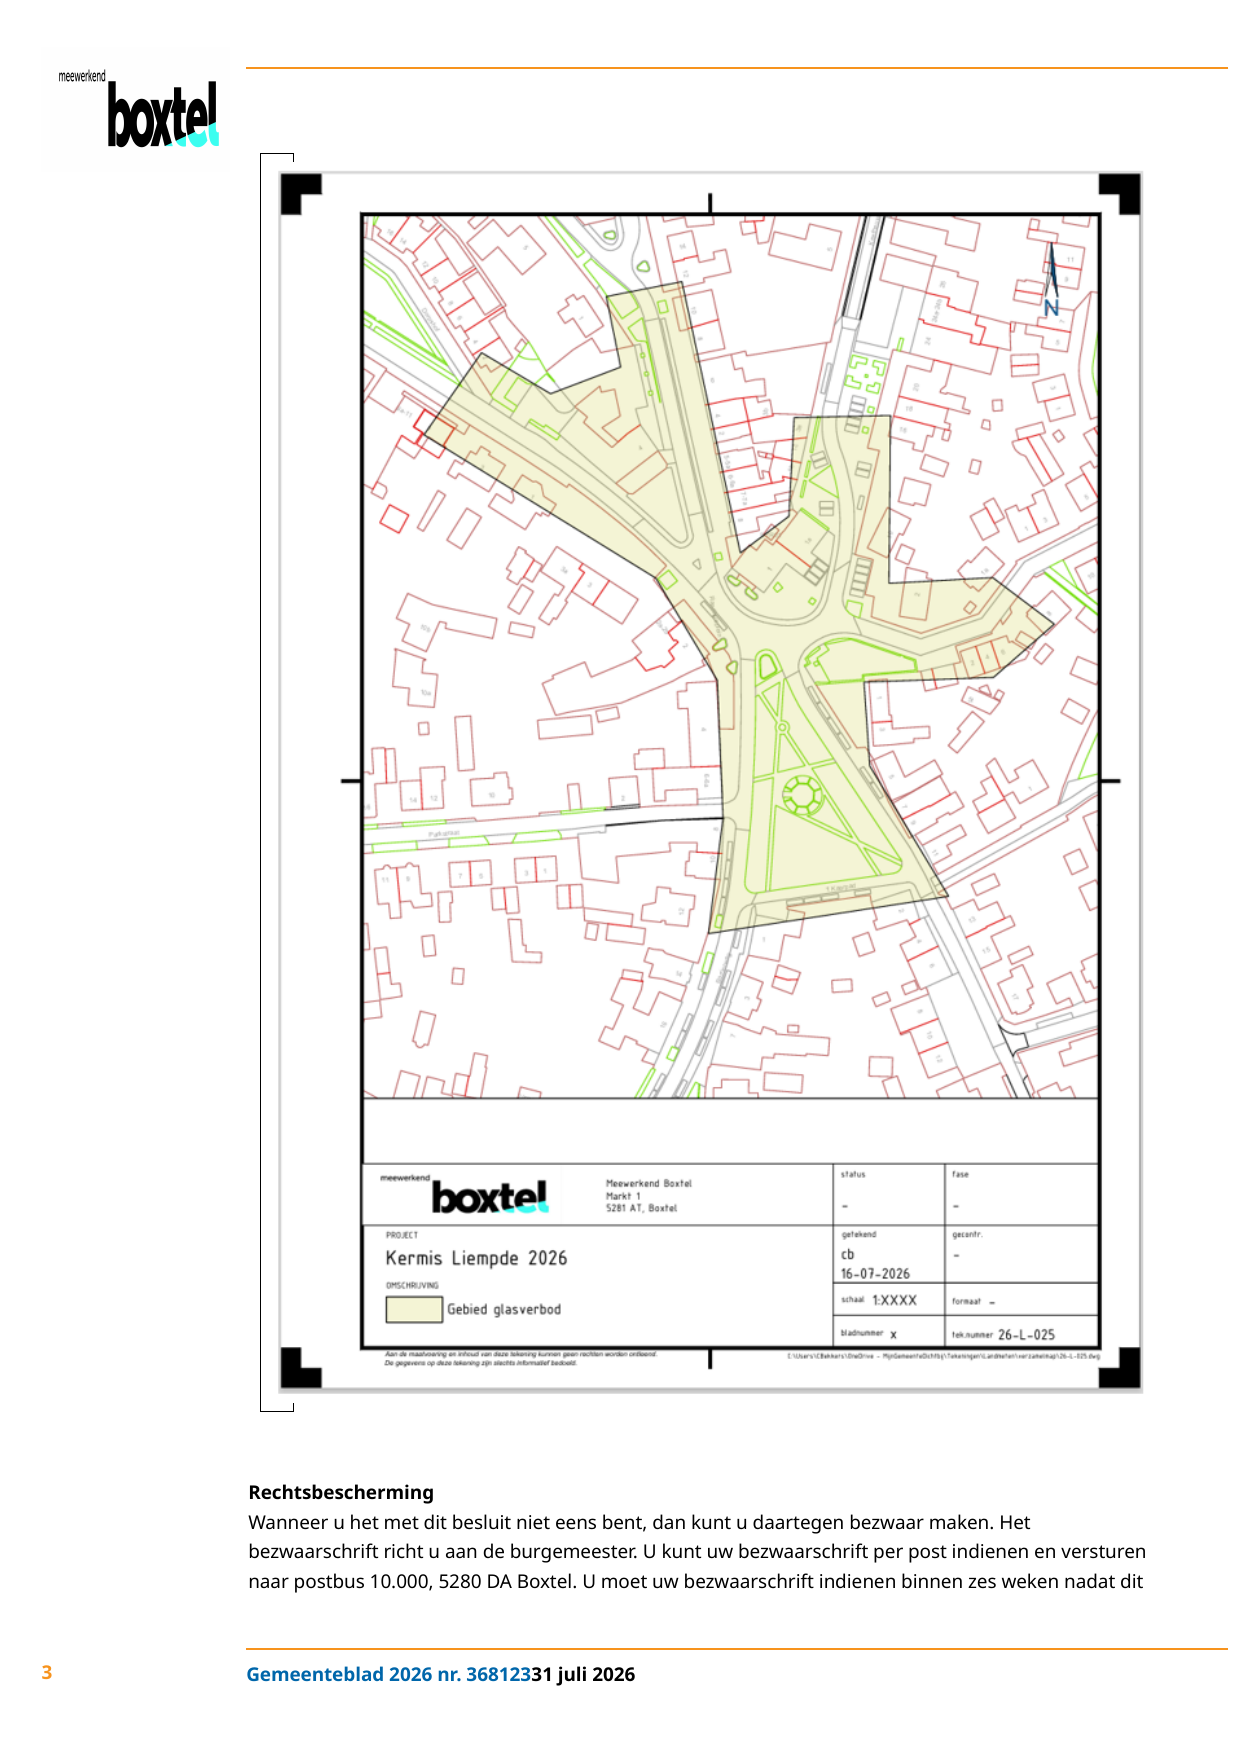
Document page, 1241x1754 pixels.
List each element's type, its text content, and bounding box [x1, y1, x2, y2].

picture [41, 47, 231, 172]
text Wanneer u het met dit besluit niet eens bent, dan kunt u daartegen bezwaar maken. Het bezwaarschrift richt u aan de burgemeester. U kunt uw bezwaarschrift per post indienen en versturen naar postbus 10.000, 5280 DA Boxtel. U moet uw bezwaarschrift indienen binnen zes weken nadat dit [248, 1509, 1152, 1594]
picture [268, 162, 1155, 1403]
text Rechtsbescherming [248, 1479, 1152, 1505]
